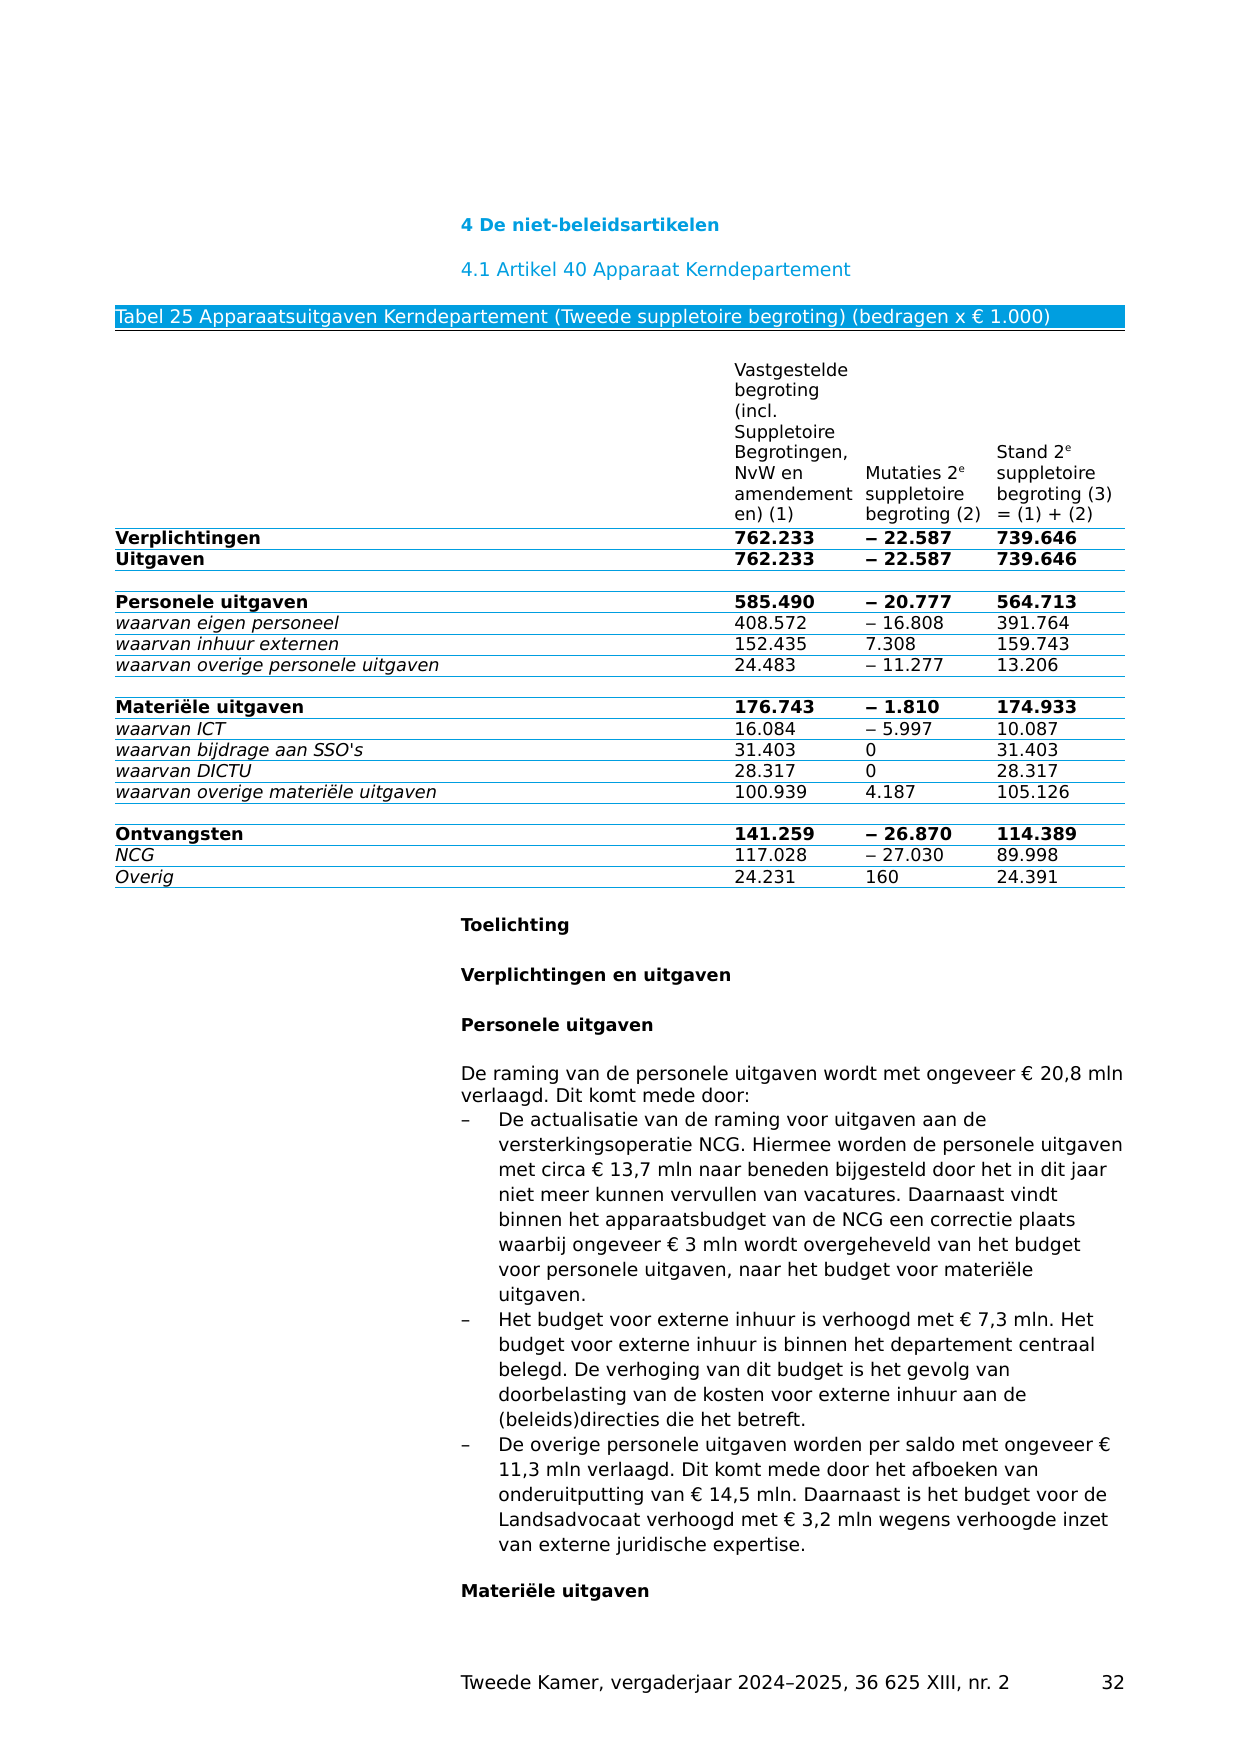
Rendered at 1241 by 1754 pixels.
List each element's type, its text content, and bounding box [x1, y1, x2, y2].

table_cell 0 [862, 740, 993, 760]
table_cell [115, 331, 731, 357]
table_cell 24.231 [731, 867, 862, 887]
table_cell 4.187 [862, 783, 993, 803]
table_cell 739.646 [994, 550, 1125, 570]
table_cell ‒ 27.030 [862, 846, 993, 866]
table_cell [994, 677, 1125, 697]
table_cell 159.743 [994, 635, 1125, 654]
table_cell 585.490 [731, 592, 862, 612]
table_cell [731, 331, 862, 357]
table_cell ‒ 26.870 [862, 825, 993, 845]
table_cell Vastgestelde begroting (incl. Suppletoire Begrotingen, NvW en amendementen) (1) [731, 357, 862, 528]
table_cell [731, 571, 862, 591]
table_cell [115, 357, 731, 528]
table_cell 564.713 [994, 592, 1125, 612]
table_cell ‒ 20.777 [862, 592, 993, 612]
table_cell [731, 804, 862, 824]
table_cell 141.259 [731, 825, 862, 845]
table_cell 408.572 [731, 613, 862, 633]
table_cell Uitgaven [115, 550, 731, 570]
table_cell [115, 677, 731, 697]
table_cell ‒ 22.587 [862, 550, 993, 570]
table_cell 13.206 [994, 656, 1125, 676]
text Verplichtingen en uitgaven [461, 963, 1125, 986]
table_cell 89.998 [994, 846, 1125, 866]
table_cell Verplichtingen [115, 529, 731, 549]
text Personele uitgaven [461, 1013, 1125, 1036]
table_cell Mutaties 2e suppletoire begroting (2) [862, 357, 993, 528]
title 4.1 Artikel 40 Apparaat Kerndepartement [461, 259, 1125, 281]
text Materiële uitgaven [461, 1579, 1125, 1602]
table_cell 24.483 [731, 656, 862, 676]
table_cell [862, 331, 993, 357]
table_cell 174.933 [994, 698, 1125, 718]
table_cell 176.743 [731, 698, 862, 718]
table_cell 160 [862, 867, 993, 887]
list Het budget voor externe inhuur is verhoogd met € 7,3 mln. Het budget voor externe inhuur is binnen het departement centraal belegd. De verhoging van dit budget is het gevolg van doorbelasting van de kosten voor externe inhuur aan de (beleids)directies die het betreft. [461, 1307, 1125, 1432]
table_cell Materiële uitgaven [115, 698, 731, 718]
table_cell NCG [115, 846, 731, 866]
table_cell [731, 677, 862, 697]
table_cell 31.403 [731, 740, 862, 760]
table_cell 28.317 [731, 761, 862, 781]
table_cell [862, 804, 993, 824]
title 4 De niet-beleidsartikelen [461, 213, 1125, 236]
table_cell ‒ 5.997 [862, 719, 993, 739]
table_cell 24.391 [994, 867, 1125, 887]
table_cell 16.084 [731, 719, 862, 739]
table_cell 0 [862, 761, 993, 781]
table_cell Ontvangsten [115, 825, 731, 845]
table_cell waarvan ICT [115, 719, 731, 739]
table_cell Overig [115, 867, 731, 887]
table_cell [862, 571, 993, 591]
table_cell waarvan eigen personeel [115, 613, 731, 633]
table_cell ‒ 22.587 [862, 529, 993, 549]
table_cell waarvan inhuur externen [115, 635, 731, 654]
table_cell [994, 804, 1125, 824]
table_cell [862, 677, 993, 697]
table_cell 100.939 [731, 783, 862, 803]
text De raming van de personele uitgaven wordt met ongeveer € 20,8 mln verlaagd. Dit komt mede door: [461, 1063, 1125, 1107]
table_cell ‒ 11.277 [862, 656, 993, 676]
table_cell [115, 804, 731, 824]
table_cell 31.403 [994, 740, 1125, 760]
table_cell waarvan bijdrage aan SSO's [115, 740, 731, 760]
table_cell waarvan overige personele uitgaven [115, 656, 731, 676]
table_cell 117.028 [731, 846, 862, 866]
table_cell Stand 2e suppletoire begroting (3) = (1) + (2) [994, 357, 1125, 528]
table_cell 739.646 [994, 529, 1125, 549]
table_cell ‒ 16.808 [862, 613, 993, 633]
list De actualisatie van de raming voor uitgaven aan de versterkingsoperatie NCG. Hiermee worden de personele uitgaven met circa € 13,7 mln naar beneden bijgesteld door het in dit jaar niet meer kunnen vervullen van vacatures. Daarnaast vindt binnen het apparaatsbudget van de NCG een correctie plaats waarbij ongeveer € 3 mln wordt overgeheveld van het budget voor personele uitgaven, naar het budget voor materiële uitgaven. [461, 1107, 1125, 1307]
list De overige personele uitgaven worden per saldo met ongeveer € 11,3 mln verlaagd. Dit komt mede door het afboeken van onderuitputting van € 14,5 mln. Daarnaast is het budget voor de Landsadvocaat verhoogd met € 3,2 mln wegens verhoogde inzet van externe juridische expertise. [461, 1432, 1125, 1557]
table_cell ‒ 1.810 [862, 698, 993, 718]
table_cell 391.764 [994, 613, 1125, 633]
table_cell waarvan DICTU [115, 761, 731, 781]
table_cell [994, 571, 1125, 591]
table_cell 762.233 [731, 529, 862, 549]
table_cell waarvan overige materiële uitgaven [115, 783, 731, 803]
table_cell 152.435 [731, 635, 862, 654]
table_cell 28.317 [994, 761, 1125, 781]
table_cell 105.126 [994, 783, 1125, 803]
table_cell 762.233 [731, 550, 862, 570]
table_cell Personele uitgaven [115, 592, 731, 612]
table_cell 114.389 [994, 825, 1125, 845]
text Toelichting [461, 913, 1125, 936]
table_cell 7.308 [862, 635, 993, 654]
table_cell 10.087 [994, 719, 1125, 739]
table_cell [994, 331, 1125, 357]
table_cell [115, 571, 731, 591]
